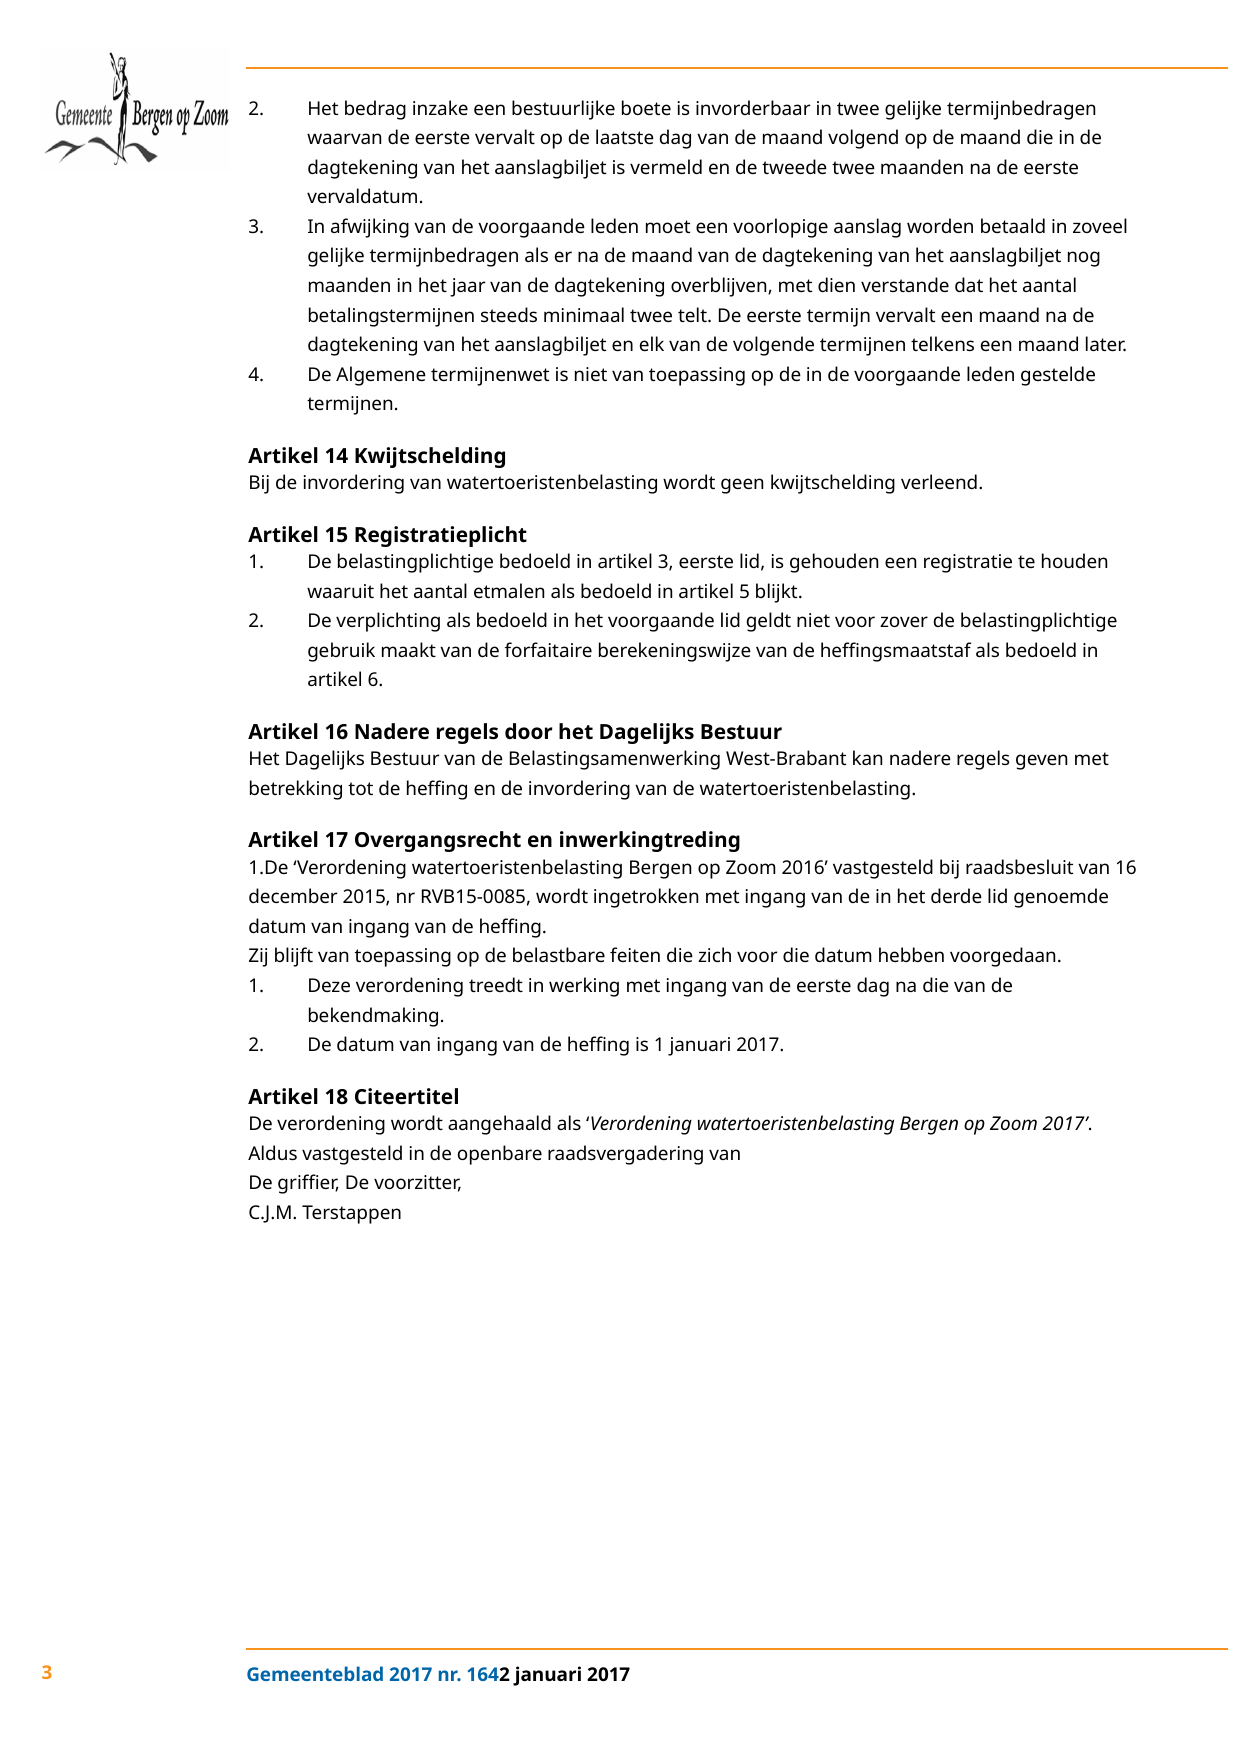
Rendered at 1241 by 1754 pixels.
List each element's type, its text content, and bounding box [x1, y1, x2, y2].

text Artikel 17 Overgangsrecht en inwerkingtreding [248, 826, 1152, 854]
text Aldus vastgesteld in de openbare raadsvergadering van [248, 1140, 1152, 1166]
text Het Dagelijks Bestuur van de Belastingsamenwerking West-Brabant kan nadere regels geven met betrekking tot de heffing en de invordering van de watertoeristenbelasting. [248, 746, 1152, 801]
picture [41, 47, 231, 172]
list Deze verordening treedt in werking met ingang van de eerste dag na die van de bekendmaking. [248, 972, 1152, 1028]
text De verordening wordt aangehaald als ‘Verordening watertoeristenbelasting Bergen op Zoom 2017’. [248, 1110, 1152, 1136]
text C.J.M. Terstappen [248, 1199, 1152, 1225]
list In afwijking van de voorgaande leden moet een voorlopige aanslag worden betaald in zoveel gelijke termijnbedragen als er na de maand van de dagtekening van het aanslagbiljet nog maanden in het jaar van de dagtekening overblijven, met dien verstande dat het aantal betalingstermijnen steeds minimaal twee telt. De eerste termijn vervalt een maand na de dagtekening van het aanslagbiljet en elk van de volgende termijnen telkens een maand later. [248, 213, 1152, 357]
list De verplichting als bedoeld in het voorgaande lid geldt niet voor zover de belastingplichtige gebruik maakt van de forfaitaire berekeningswijze van de heffingsmaatstaf als bedoeld in artikel 6. [248, 607, 1152, 692]
list De datum van ingang van de heffing is 1 januari 2017. [248, 1031, 1152, 1057]
list Het bedrag inzake een bestuurlijke boete is invorderbaar in twee gelijke termijnbedragen waarvan de eerste vervalt op de laatste dag van de maand volgend op de maand die in de dagtekening van het aanslagbiljet is vermeld en de tweede twee maanden na de eerste vervaldatum. [248, 95, 1152, 209]
text Zij blijft van toepassing op de belastbare feiten die zich voor die datum hebben voorgedaan. [248, 943, 1152, 968]
list De Algemene termijnenwet is niet van toepassing op de in de voorgaande leden gestelde termijnen. [248, 361, 1152, 416]
text Artikel 18 Citeertitel [248, 1082, 1152, 1110]
text Artikel 16 Nadere regels door het Dagelijks Bestuur [248, 717, 1152, 746]
text Bij de invordering van watertoeristenbelasting wordt geen kwijtschelding verleend. [248, 469, 1152, 495]
list De belastingplichtige bedoeld in artikel 3, eerste lid, is gehouden een registratie te houden waaruit het aantal etmalen als bedoeld in artikel 5 blijkt. [248, 548, 1152, 604]
text Artikel 15 Registratieplicht [248, 520, 1152, 548]
text 1.De ‘Verordening watertoeristenbelasting Bergen op Zoom 2016’ vastgesteld bij raadsbesluit van 16 december 2015, nr RVB15-0085, wordt ingetrokken met ingang van de in het derde lid genoemde datum van ingang van de heffing. [248, 854, 1152, 939]
text Artikel 14 Kwijtschelding [248, 441, 1152, 469]
text De griffier, De voorzitter, [248, 1169, 1152, 1195]
